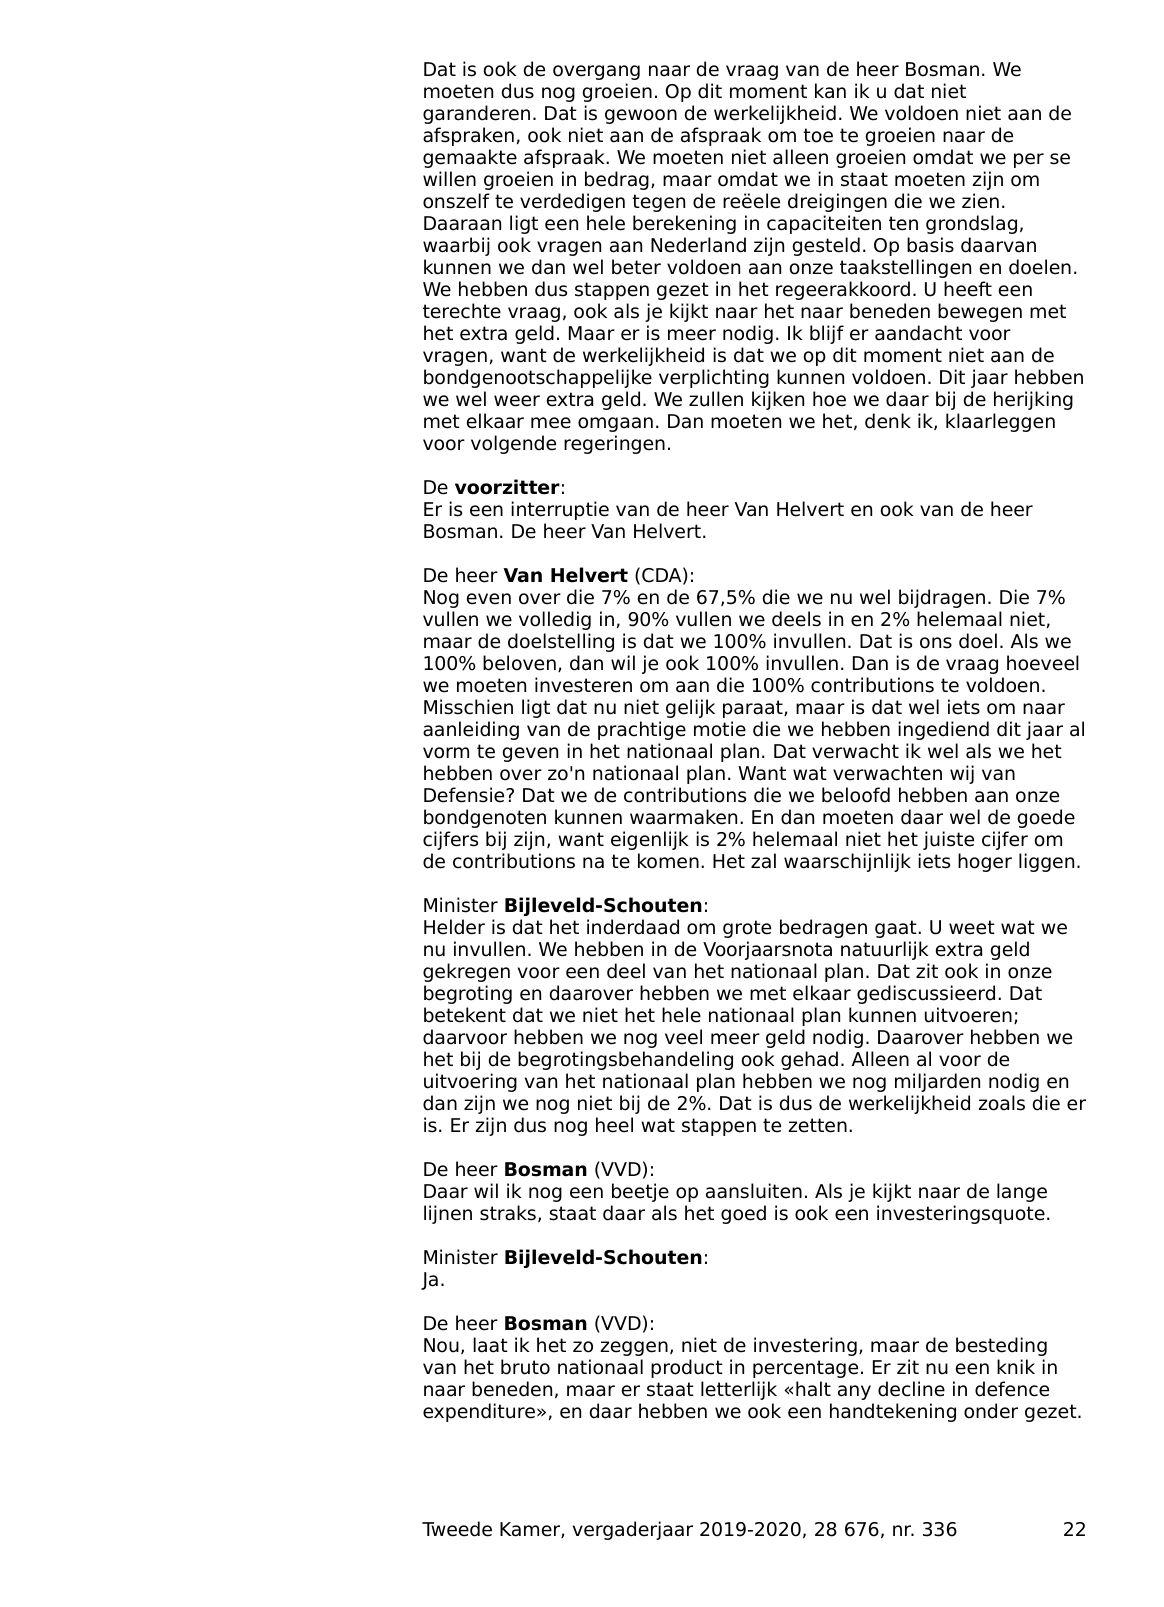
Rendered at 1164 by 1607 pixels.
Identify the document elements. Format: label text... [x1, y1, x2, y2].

text De heer Van Helvert (CDA): [422, 565, 1087, 587]
text We hebben dus stappen gezet in het regeerakkoord. U heeft een terechte vraag, ook als je kijkt naar het naar beneden bewegen met het extra geld. Maar er is meer nodig. Ik blijf er aandacht voor vragen, want de werkelijkheid is dat we op dit moment niet aan de bondgenootschappelijke verplichting kunnen voldoen. Dit jaar hebben we wel weer extra geld. We zullen kijken hoe we daar bij de herijking met elkaar mee omgaan. Dan moeten we het, denk ik, klaarleggen voor volgende regeringen. [422, 279, 1087, 455]
text Daar wil ik nog een beetje op aansluiten. Als je kijkt naar de lange lijnen straks, staat daar als het goed is ook een investeringsquote. [422, 1181, 1087, 1225]
text De heer Bosman (VVD): [422, 1313, 1087, 1335]
text Minister Bijleveld-Schouten: [422, 895, 1087, 917]
text De heer Bosman (VVD): [422, 1159, 1087, 1181]
text Nou, laat ik het zo zeggen, niet de investering, maar de besteding van het bruto nationaal product in percentage. Er zit nu een knik in naar beneden, maar er staat letterlijk «halt any decline in defence expenditure», en daar hebben we ook een handtekening onder gezet. [422, 1335, 1087, 1423]
text Minister Bijleveld-Schouten: [422, 1247, 1087, 1269]
text Dat is ook de overgang naar de vraag van de heer Bosman. We moeten dus nog groeien. Op dit moment kan ik u dat niet garanderen. Dat is gewoon de werkelijkheid. We voldoen niet aan de afspraken, ook niet aan de afspraak om toe te groeien naar de gemaakte afspraak. We moeten niet alleen groeien omdat we per se willen groeien in bedrag, maar omdat we in staat moeten zijn om onszelf te verdedigen tegen de reëele dreigingen die we zien. Daaraan ligt een hele berekening in capaciteiten ten grondslag, waarbij ook vragen aan Nederland zijn gesteld. Op basis daarvan kunnen we dan wel beter voldoen aan onze taakstellingen en doelen. [422, 59, 1087, 279]
text Nog even over die 7% en de 67,5% die we nu wel bijdragen. Die 7% vullen we volledig in, 90% vullen we deels in en 2% helemaal niet, maar de doelstelling is dat we 100% invullen. Dat is ons doel. Als we 100% beloven, dan wil je ook 100% invullen. Dan is de vraag hoeveel we moeten investeren om aan die 100% contributions te voldoen. Misschien ligt dat nu niet gelijk paraat, maar is dat wel iets om naar aanleiding van de prachtige motie die we hebben ingediend dit jaar al vorm te geven in het nationaal plan. Dat verwacht ik wel als we het hebben over zo'n nationaal plan. Want wat verwachten wij van Defensie? Dat we de contributions die we beloofd hebben aan onze bondgenoten kunnen waarmaken. En dan moeten daar wel de goede cijfers bij zijn, want eigenlijk is 2% helemaal niet het juiste cijfer om de contributions na te komen. Het zal waarschijnlijk iets hoger liggen. [422, 587, 1087, 873]
text Ja. [422, 1269, 1087, 1291]
text De voorzitter: [422, 477, 1087, 499]
text Er is een interruptie van de heer Van Helvert en ook van de heer Bosman. De heer Van Helvert. [422, 499, 1087, 543]
text Helder is dat het inderdaad om grote bedragen gaat. U weet wat we nu invullen. We hebben in de Voorjaarsnota natuurlijk extra geld gekregen voor een deel van het nationaal plan. Dat zit ook in onze begroting en daarover hebben we met elkaar gediscussieerd. Dat betekent dat we niet het hele nationaal plan kunnen uitvoeren; daarvoor hebben we nog veel meer geld nodig. Daarover hebben we het bij de begrotingsbehandeling ook gehad. Alleen al voor de uitvoering van het nationaal plan hebben we nog miljarden nodig en dan zijn we nog niet bij de 2%. Dat is dus de werkelijkheid zoals die er is. Er zijn dus nog heel wat stappen te zetten. [422, 917, 1087, 1137]
